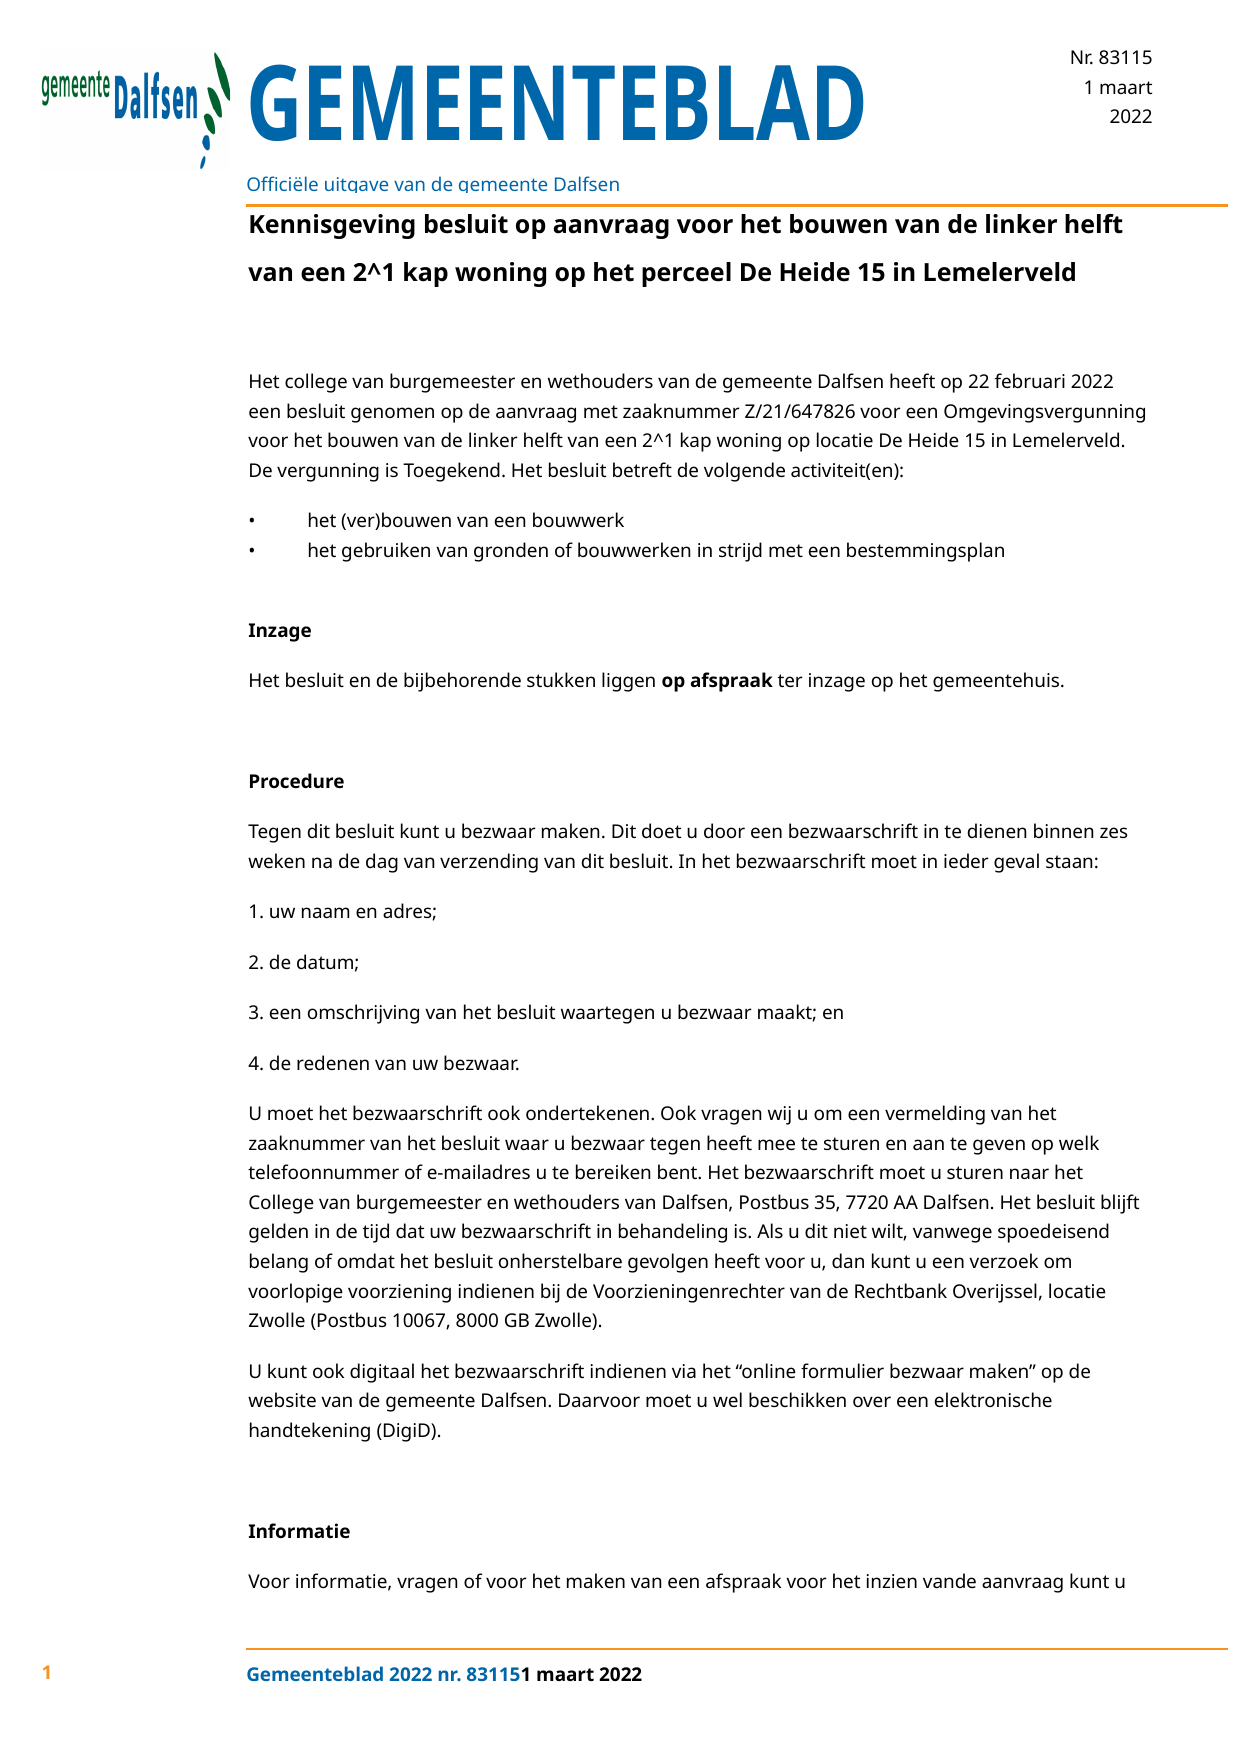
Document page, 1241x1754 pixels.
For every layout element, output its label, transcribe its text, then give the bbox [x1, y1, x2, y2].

text 1. uw naam en adres; [248, 899, 1152, 924]
text 4. de redenen van uw bezwaar. [248, 1050, 1152, 1076]
text Informatie [248, 1518, 1152, 1544]
list het (ver)bouwen van een bouwwerk [248, 507, 1152, 533]
text Het college van burgemeester en wethouders van de gemeente Dalfsen heeft op 22 februari 2022 een besluit genomen op de aanvraag met zaaknummer Z/21/647826 voor een Omgevingsvergunning voor het bouwen van de linker helft van een 2^1 kap woning op locatie De Heide 15 in Lemelerveld. De vergunning is Toegekend. Het besluit betreft de volgende activiteit(en): [248, 368, 1152, 483]
text Tegen dit besluit kunt u bezwaar maken. Dit doet u door een bezwaarschrift in te dienen binnen zes weken na de dag van verzending van dit besluit. In het bezwaarschrift moet in ieder geval staan: [248, 819, 1152, 874]
text Kennisgeving besluit op aanvraag voor het bouwen van de linker helft van een 2^1 kap woning op het perceel De Heide 15 in Lemelerveld [248, 207, 1152, 288]
text 3. een omschrijving van het besluit waartegen u bezwaar maakt; en [248, 999, 1152, 1025]
picture [41, 47, 231, 172]
list het gebruiken van gronden of bouwwerken in strijd met een bestemmingsplan [248, 537, 1152, 563]
text Voor informatie, vragen of voor het maken van een afspraak voor het inzien vande aanvraag kunt u [248, 1568, 1152, 1594]
text Inzage [248, 617, 1152, 643]
text U kunt ook digitaal het bezwaarschrift indienen via het “online formulier bezwaar maken” op de website van de gemeente Dalfsen. Daarvoor moet u wel beschikken over een elektronische handtekening (DigiD). [248, 1358, 1152, 1443]
text 2. de datum; [248, 949, 1152, 975]
text Procedure [248, 768, 1152, 794]
text Het besluit en de bijbehorende stukken liggen op afspraak ter inzage op het gemeentehuis. [248, 667, 1152, 693]
text U moet het bezwaarschrift ook ondertekenen. Ook vragen wij u om een vermelding van het zaaknummer van het besluit waar u bezwaar tegen heeft mee te sturen en aan te geven op welk telefoonnummer of e-mailadres u te bereiken bent. Het bezwaarschrift moet u sturen naar het College van burgemeester en wethouders van Dalfsen, Postbus 35, 7720 AA Dalfsen. Het besluit blijft gelden in de tijd dat uw bezwaarschrift in behandeling is. Als u dit niet wilt, vanwege spoedeisend belang of omdat het besluit onherstelbare gevolgen heeft voor u, dan kunt u een verzoek om voorlopige voorziening indienen bij de Voorzieningenrechter van de Rechtbank Overijssel, locatie Zwolle (Postbus 10067, 8000 GB Zwolle). [248, 1100, 1152, 1333]
